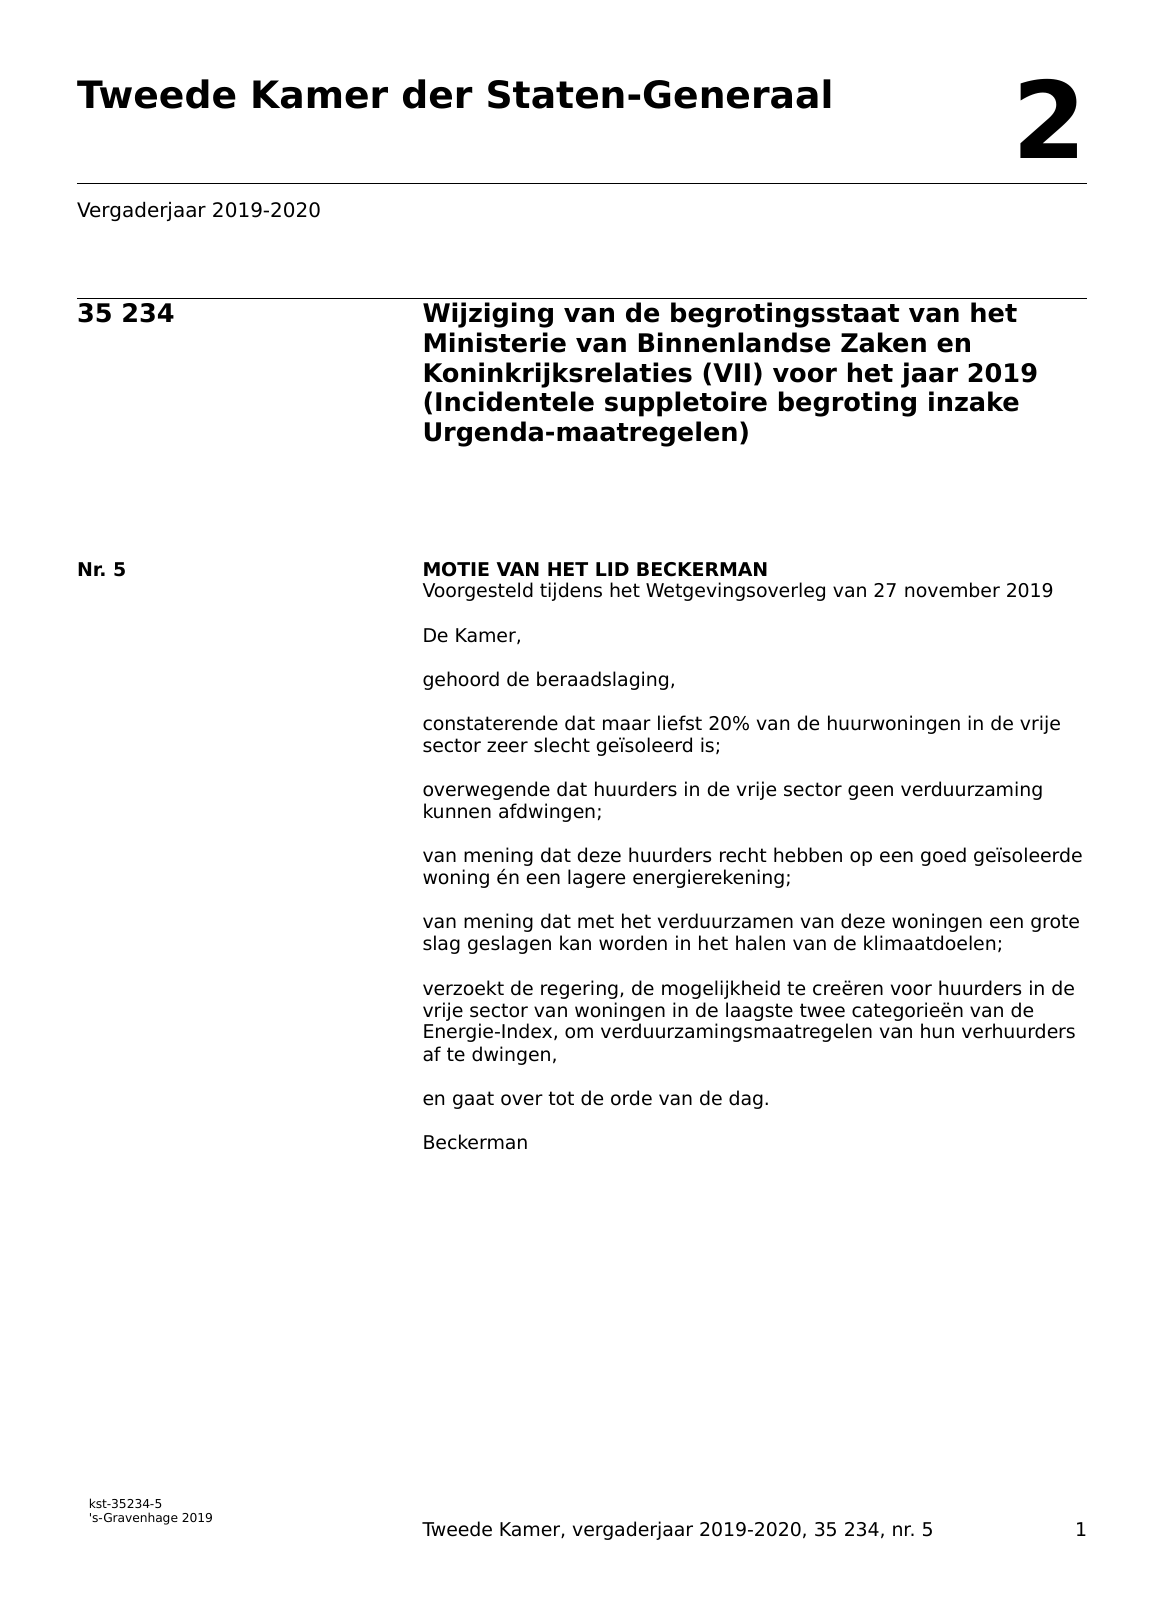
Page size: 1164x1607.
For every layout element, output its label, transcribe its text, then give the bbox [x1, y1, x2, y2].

text kst-35234-5 [88, 1497, 323, 1511]
table_header 2 [886, 59, 1087, 183]
text van mening dat deze huurders recht hebben op een goed geïsoleerde woning én een lagere energierekening; [422, 845, 1087, 889]
table_cell Vergaderjaar 2019-2020 [77, 184, 1087, 298]
text gehoord de beraadslaging, [422, 669, 1087, 691]
text constaterende dat maar liefst 20% van de huurwoningen in de vrije sector zeer slecht geïsoleerd is; [422, 713, 1087, 757]
text van mening dat met het verduurzamen van deze woningen een grote slag geslagen kan worden in het halen van de klimaatdoelen; [422, 911, 1087, 955]
text overwegende dat huurders in de vrije sector geen verduurzaming kunnen afdwingen; [422, 779, 1087, 823]
table_header Tweede Kamer der Staten-Generaal [77, 59, 886, 183]
subtitle 35 234 Wijziging van de begrotingsstaat van het Ministerie van Binnenlandse Zaken en Koninkrijksrelaties (VII) voor het jaar 2019 (Incidentele suppletoire begroting inzake Urgenda-maatregelen) [77, 299, 1087, 447]
text verzoekt de regering, de mogelijkheid te creëren voor huurders in de vrije sector van woningen in de laagste twee categorieën van de Energie-Index, om verduurzamingsmaatregelen van hun verhuurders af te dwingen, [422, 977, 1087, 1065]
subtitle Nr. 5 MOTIE VAN HET LID BECKERMAN [77, 558, 1087, 580]
text De Kamer, [422, 624, 1087, 647]
text 's-Gravenhage 2019 [88, 1511, 323, 1525]
text en gaat over tot de orde van de dag. [422, 1088, 1087, 1109]
text Voorgesteld tijdens het Wetgevingsoverleg van 27 november 2019 [422, 580, 1087, 602]
text Beckerman [422, 1132, 1087, 1154]
